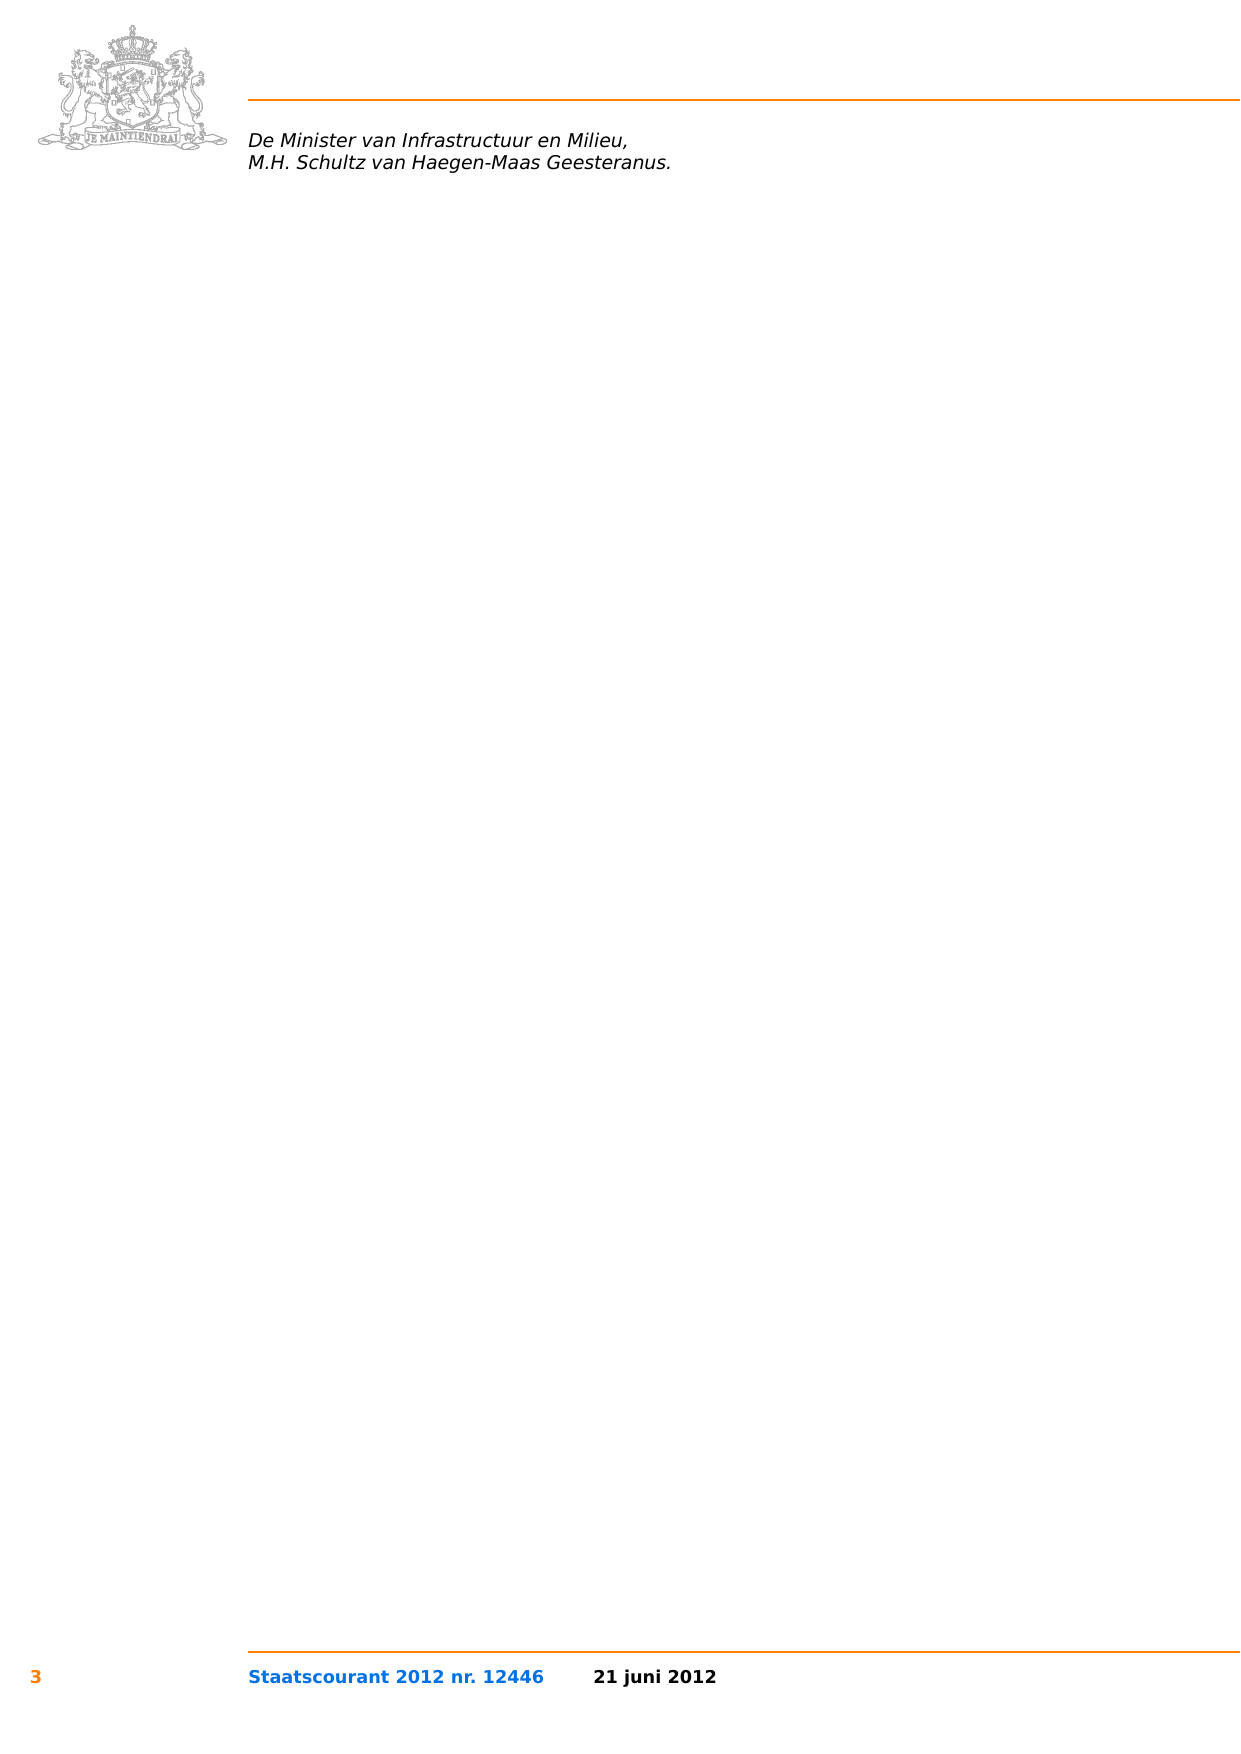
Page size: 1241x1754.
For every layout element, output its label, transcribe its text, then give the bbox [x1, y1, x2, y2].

text De Minister van Infrastructuur en Milieu, M.H. Schultz van Haegen-Maas Geesteranus. [248, 130, 1163, 174]
picture [38, 25, 227, 150]
